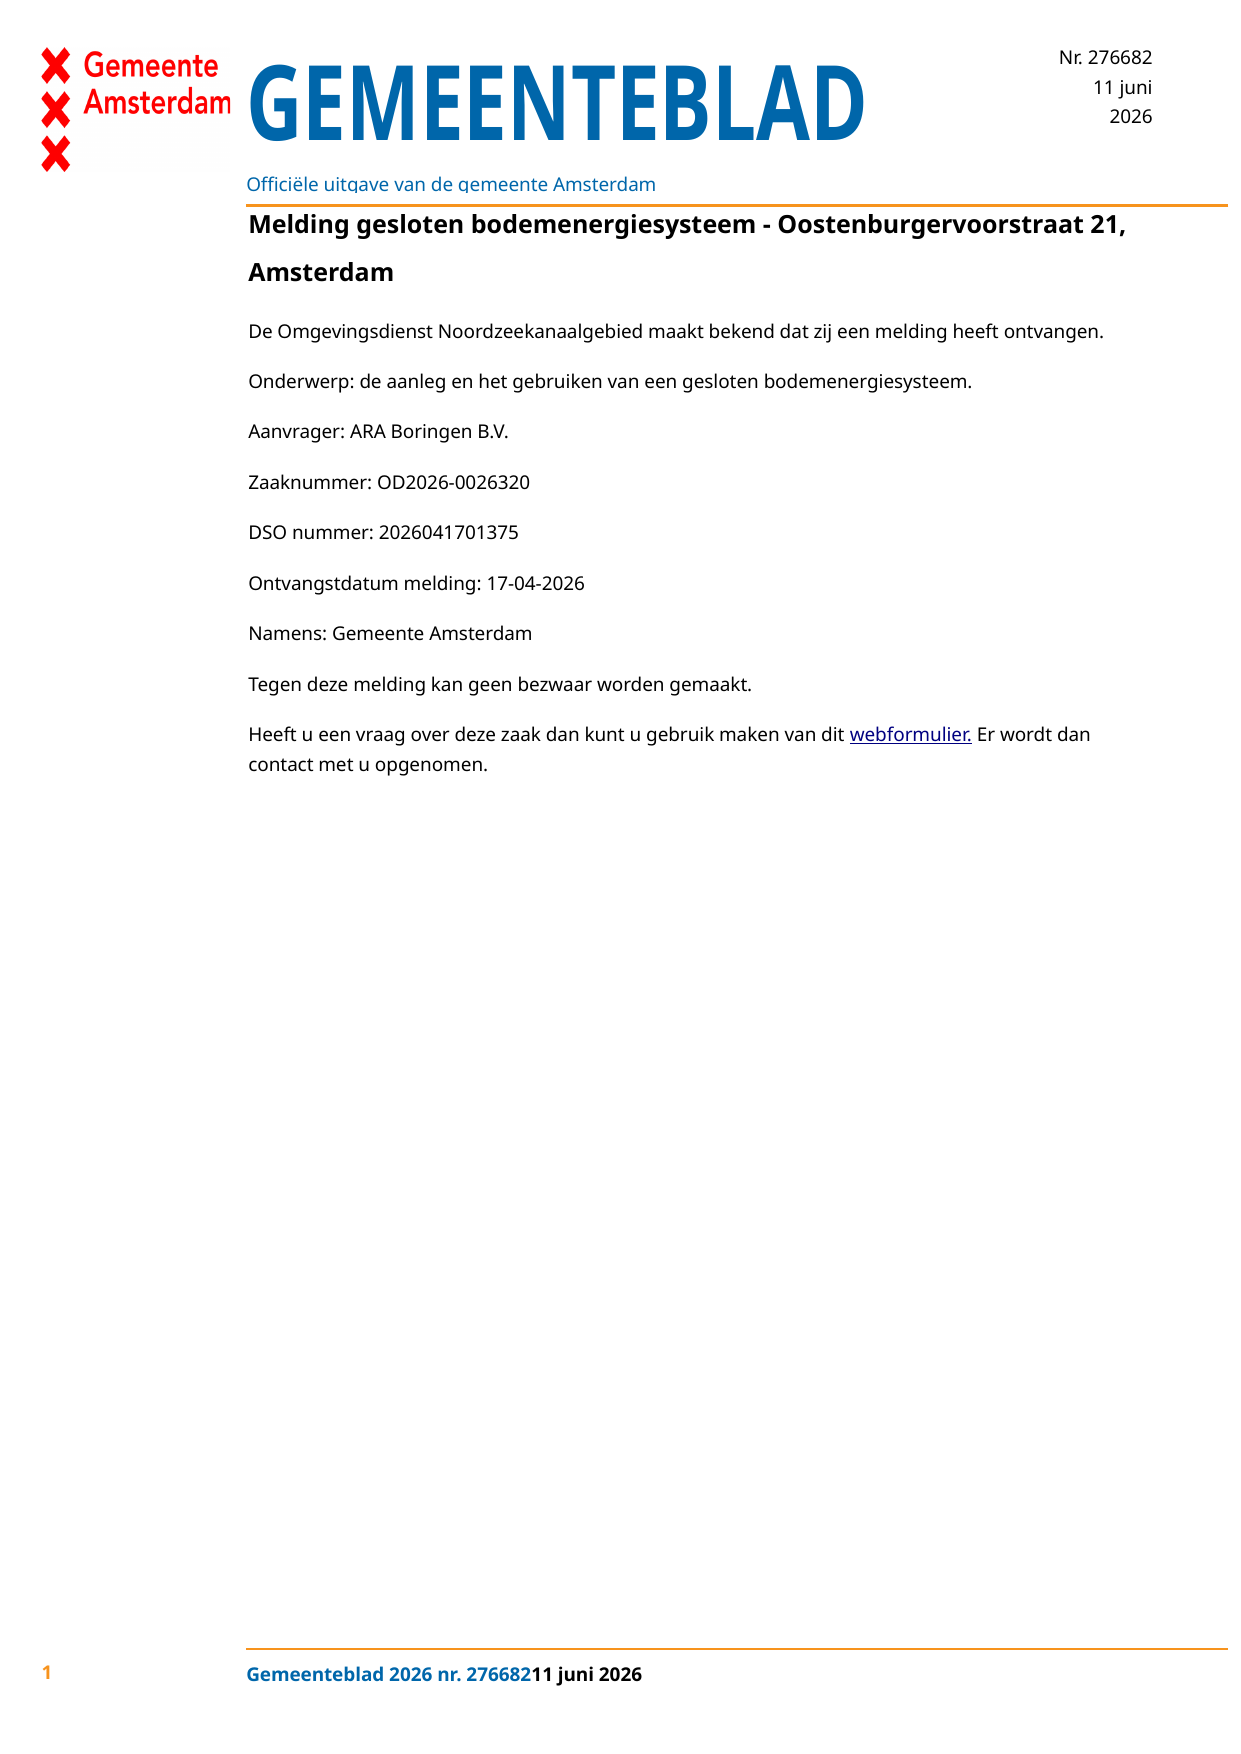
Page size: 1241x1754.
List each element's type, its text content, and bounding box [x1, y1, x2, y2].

text DSO nummer: 2026041701375 [248, 519, 1152, 545]
text Tegen deze melding kan geen bezwaar worden gemaakt. [248, 671, 1152, 697]
text Melding gesloten bodemenergiesysteem - Oostenburgervoorstraat 21, Amsterdam [248, 207, 1152, 288]
text Zaaknummer: OD2026-0026320 [248, 469, 1152, 495]
text Onderwerp: de aanleg en het gebruiken van een gesloten bodemenergiesysteem. [248, 368, 1152, 394]
text Aanvrager: ARA Boringen B.V. [248, 419, 1152, 444]
text De Omgevingsdienst Noordzeekanaalgebied maakt bekend dat zij een melding heeft ontvangen. [248, 318, 1152, 344]
text Namens: Gemeente Amsterdam [248, 620, 1152, 646]
text Heeft u een vraag over deze zaak dan kunt u gebruik maken van dit webformulier. Er wordt dan contact met u opgenomen. [248, 721, 1152, 777]
picture [41, 47, 231, 172]
text Ontvangstdatum melding: 17-04-2026 [248, 570, 1152, 596]
